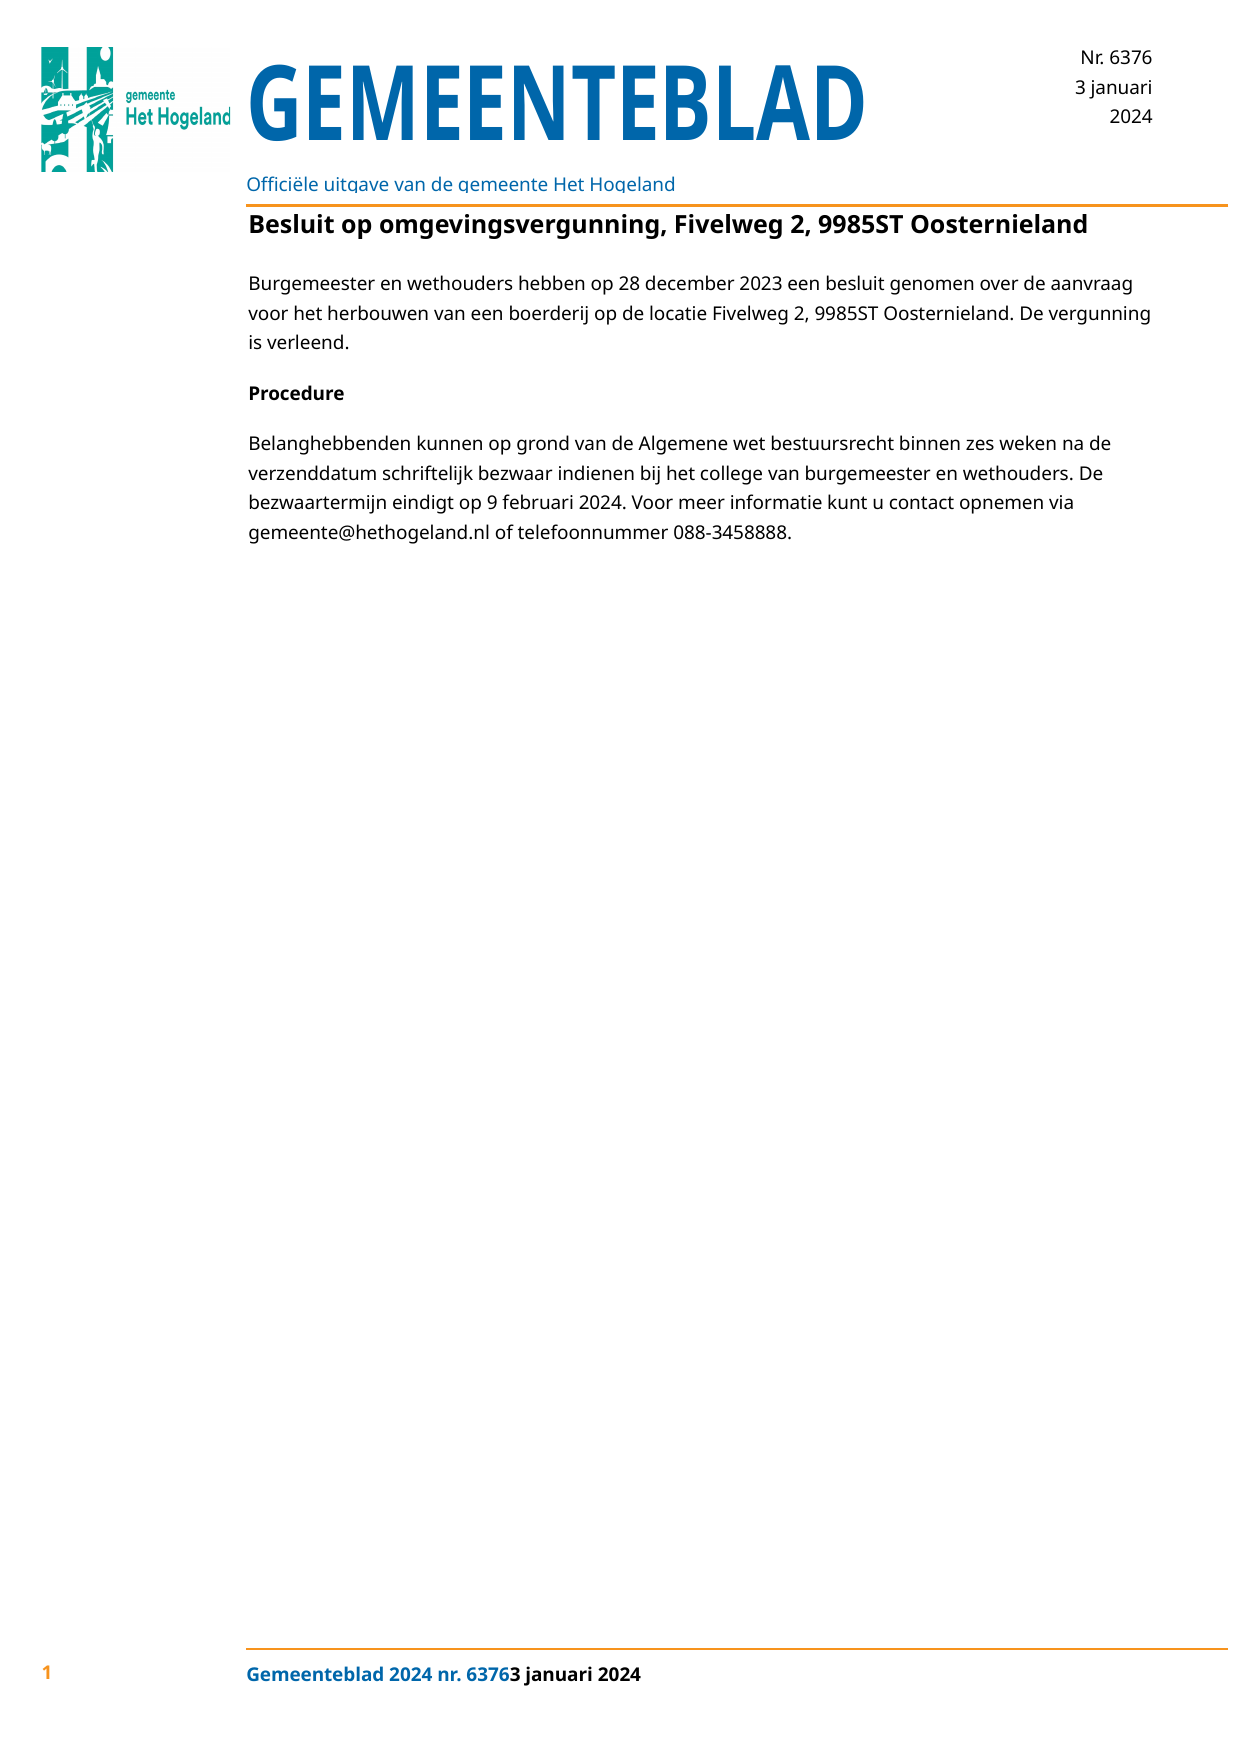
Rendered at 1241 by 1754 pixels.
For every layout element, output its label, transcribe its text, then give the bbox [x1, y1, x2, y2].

text Burgemeester en wethouders hebben op 28 december 2023 een besluit genomen over de aanvraag voor het herbouwen van een boerderij op de locatie Fivelweg 2, 9985ST Oosternieland. De vergunning is verleend. [248, 270, 1152, 355]
text Belanghebbenden kunnen op grond van de Algemene wet bestuursrecht binnen zes weken na de verzenddatum schriftelijk bezwaar indienen bij het college van burgemeester en wethouders. De bezwaartermijn eindigt op 9 februari 2024. Voor meer informatie kunt u contact opnemen via gemeente@hethogeland.nl of telefoonnummer 088-3458888. [248, 430, 1152, 545]
picture [41, 47, 231, 172]
text Besluit op omgevingsvergunning, Fivelweg 2, 9985ST Oosternieland [248, 207, 1152, 241]
text Procedure [248, 380, 1152, 406]
